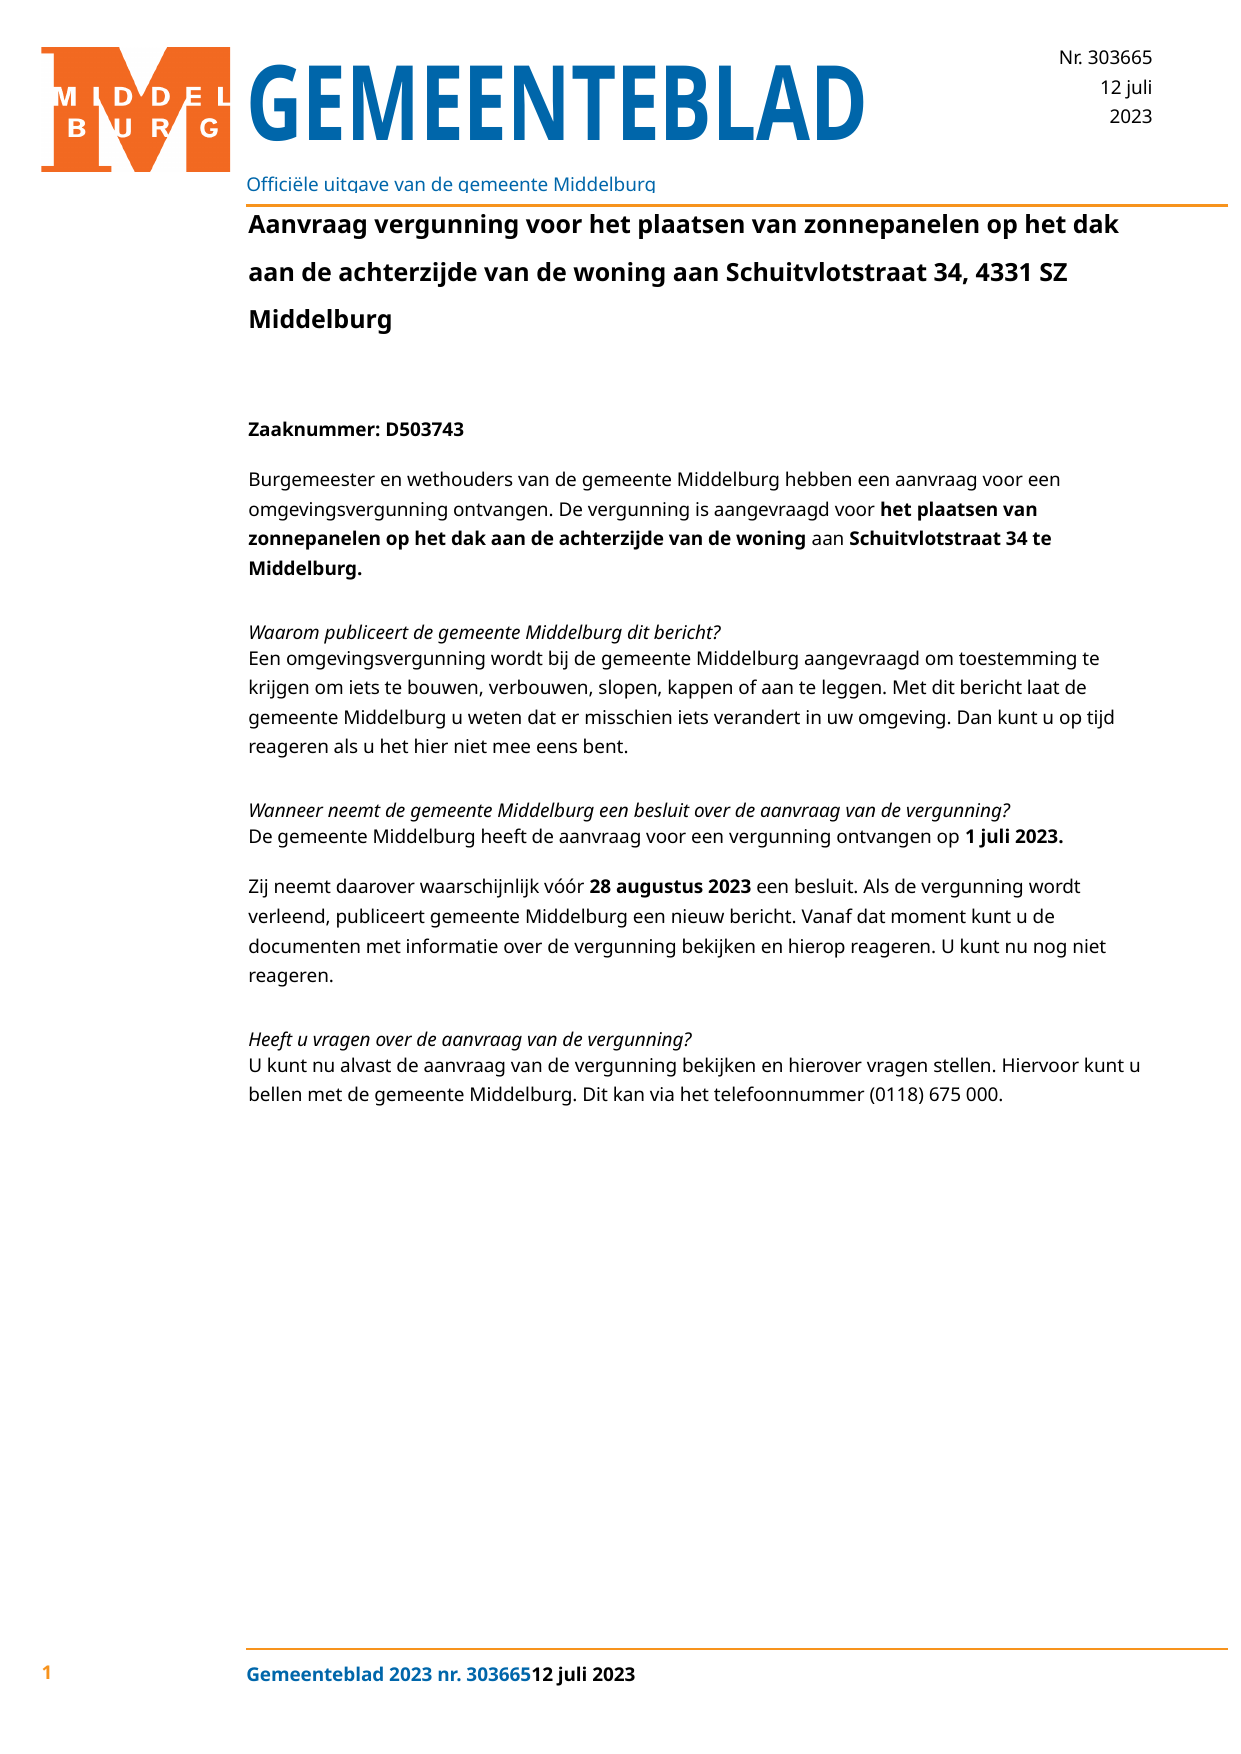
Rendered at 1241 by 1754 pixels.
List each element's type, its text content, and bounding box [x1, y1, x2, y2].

text Zaaknummer: D503743 [248, 416, 1152, 442]
text Aanvraag vergunning voor het plaatsen van zonnepanelen op het dak aan de achterzijde van de woning aan Schuitvlotstraat 34, 4331 SZ Middelburg [248, 207, 1152, 336]
text Zij neemt daarover waarschijnlijk vóór 28 augustus 2023 een besluit. Als de vergunning wordt verleend, publiceert gemeente Middelburg een nieuw bericht. Vanaf dat moment kunt u de documenten met informatie over de vergunning bekijken en hierop reageren. U kunt nu nog niet reageren. [248, 874, 1152, 988]
text Wanneer neemt de gemeente Middelburg een besluit over de aanvraag van de vergunning? [248, 797, 1152, 823]
text Burgemeester en wethouders van de gemeente Middelburg hebben een aanvraag voor een omgevingsvergunning ontvangen. De vergunning is aangevraagd voor het plaatsen van zonnepanelen op het dak aan de achterzijde van de woning aan Schuitvlotstraat 34 te Middelburg. [248, 466, 1152, 581]
text Heeft u vragen over de aanvraag van de vergunning? [248, 1026, 1152, 1052]
text De gemeente Middelburg heeft de aanvraag voor een vergunning ontvangen op 1 juli 2023. [248, 823, 1152, 849]
picture [41, 47, 231, 172]
text Waarom publiceert de gemeente Middelburg dit bericht? [248, 619, 1152, 645]
text U kunt nu alvast de aanvraag van de vergunning bekijken en hierover vragen stellen. Hiervoor kunt u bellen met de gemeente Middelburg. Dit kan via het telefoonnummer (0118) 675 000. [248, 1052, 1152, 1107]
text Een omgevingsvergunning wordt bij de gemeente Middelburg aangevraagd om toestemming te krijgen om iets te bouwen, verbouwen, slopen, kappen of aan te leggen. Met dit bericht laat de gemeente Middelburg u weten dat er misschien iets verandert in uw omgeving. Dan kunt u op tijd reageren als u het hier niet mee eens bent. [248, 645, 1152, 759]
